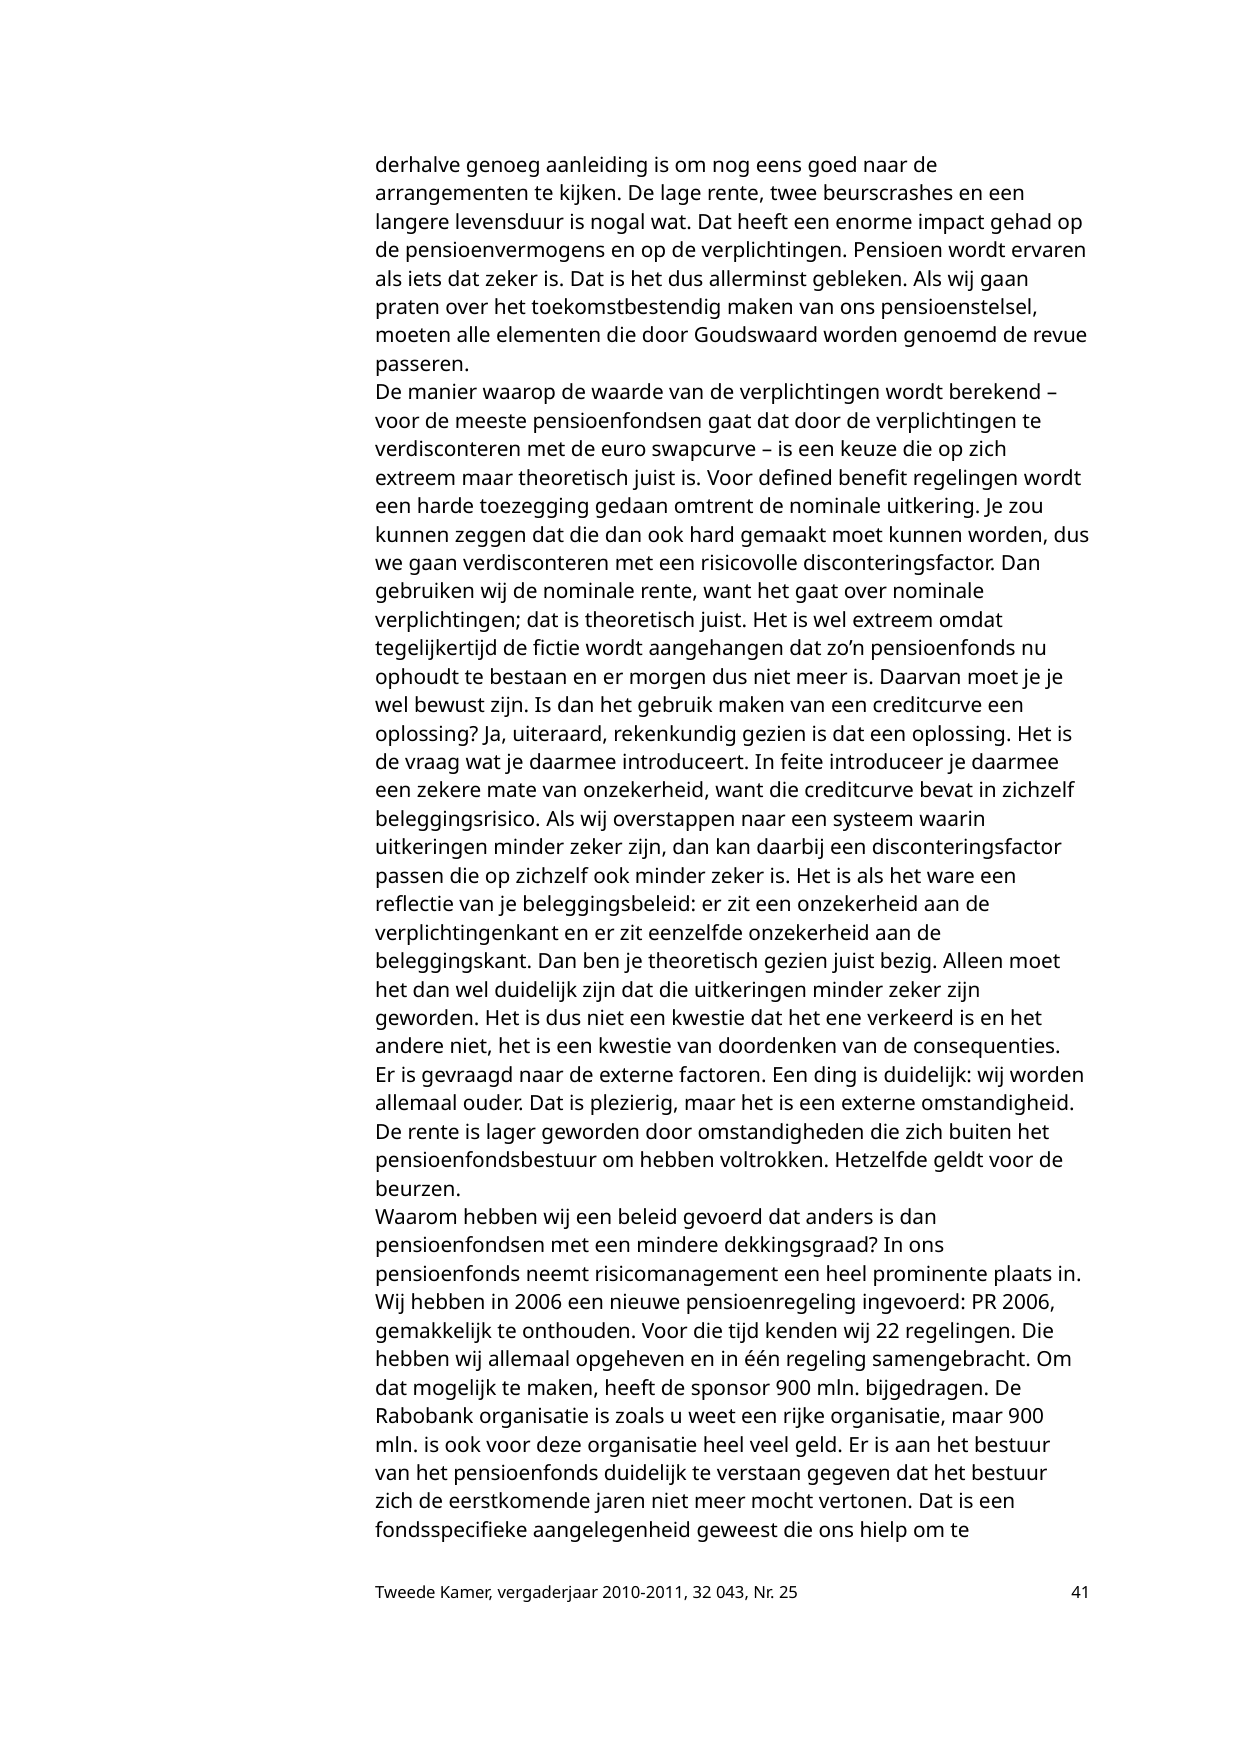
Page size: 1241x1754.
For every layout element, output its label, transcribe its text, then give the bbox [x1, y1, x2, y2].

text Er is gevraagd naar de externe factoren. Een ding is duidelijk: wij worden allemaal ouder. Dat is plezierig, maar het is een externe omstandigheid. De rente is lager geworden door omstandigheden die zich buiten het pensioenfondsbestuur om hebben voltrokken. Hetzelfde geldt voor de beurzen. [375, 1060, 1090, 1202]
text De manier waarop de waarde van de verplichtingen wordt berekend – voor de meeste pensioenfondsen gaat dat door de verplichtingen te verdisconteren met de euro swapcurve – is een keuze die op zich extreem maar theoretisch juist is. Voor defined benefit regelingen wordt een harde toezegging gedaan omtrent de nominale uitkering. Je zou kunnen zeggen dat die dan ook hard gemaakt moet kunnen worden, dus we gaan verdisconteren met een risicovolle disconteringsfactor. Dan gebruiken wij de nominale rente, want het gaat over nominale verplichtingen; dat is theoretisch juist. Het is wel extreem omdat tegelijkertijd de fictie wordt aangehangen dat zo’n pensioenfonds nu ophoudt te bestaan en er morgen dus niet meer is. Daarvan moet je je wel bewust zijn. Is dan het gebruik maken van een creditcurve een oplossing? Ja, uiteraard, rekenkundig gezien is dat een oplossing. Het is de vraag wat je daarmee introduceert. In feite introduceer je daarmee een zekere mate van onzekerheid, want die creditcurve bevat in zichzelf beleggingsrisico. Als wij overstappen naar een systeem waarin uitkeringen minder zeker zijn, dan kan daarbij een disconteringsfactor passen die op zichzelf ook minder zeker is. Het is als het ware een reflectie van je beleggingsbeleid: er zit een onzekerheid aan de verplichtingenkant en er zit eenzelfde onzekerheid aan de beleggingskant. Dan ben je theoretisch gezien juist bezig. Alleen moet het dan wel duidelijk zijn dat die uitkeringen minder zeker zijn geworden. Het is dus niet een kwestie dat het ene verkeerd is en het andere niet, het is een kwestie van doordenken van de consequenties. [375, 377, 1090, 1060]
text derhalve genoeg aanleiding is om nog eens goed naar de arrangementen te kijken. De lage rente, twee beurscrashes en een langere levensduur is nogal wat. Dat heeft een enorme impact gehad op de pensioenvermogens en op de verplichtingen. Pensioen wordt ervaren als iets dat zeker is. Dat is het dus allerminst gebleken. Als wij gaan praten over het toekomstbestendig maken van ons pensioenstelsel, moeten alle elementen die door Goudswaard worden genoemd de revue passeren. [375, 150, 1090, 377]
text Waarom hebben wij een beleid gevoerd dat anders is dan pensioenfondsen met een mindere dekkingsgraad? In ons pensioenfonds neemt risicomanagement een heel prominente plaats in. Wij hebben in 2006 een nieuwe pensioenregeling ingevoerd: PR 2006, gemakkelijk te onthouden. Voor die tijd kenden wij 22 regelingen. Die hebben wij allemaal opgeheven en in één regeling samengebracht. Om dat mogelijk te maken, heeft de sponsor 900 mln. bijgedragen. De Rabobank organisatie is zoals u weet een rijke organisatie, maar 900 mln. is ook voor deze organisatie heel veel geld. Er is aan het bestuur van het pensioenfonds duidelijk te verstaan gegeven dat het bestuur zich de eerstkomende jaren niet meer mocht vertonen. Dat is een fondsspecifieke aangelegenheid geweest die ons hielp om te [375, 1202, 1090, 1543]
